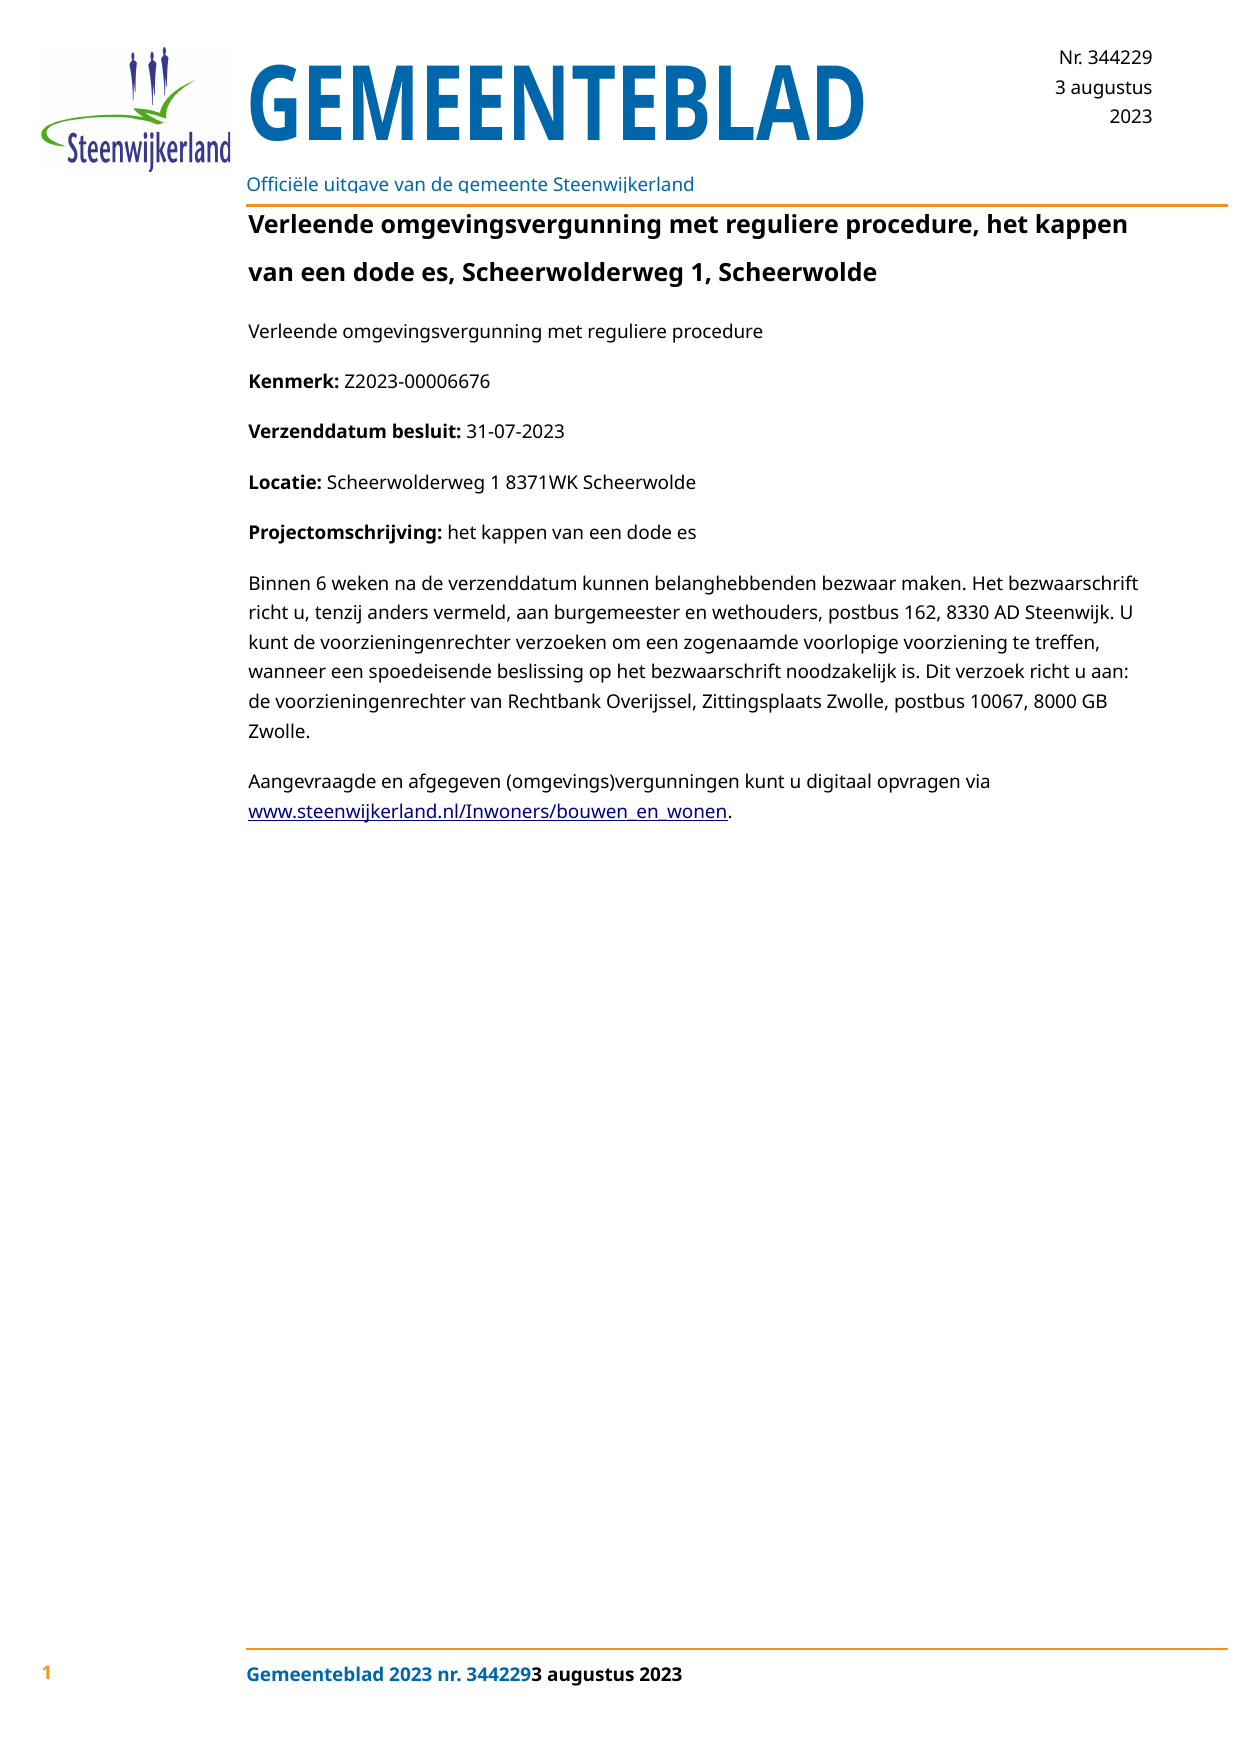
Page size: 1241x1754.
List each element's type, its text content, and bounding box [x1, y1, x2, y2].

text Locatie: Scheerwolderweg 1 8371WK Scheerwolde [248, 469, 1152, 495]
text Verleende omgevingsvergunning met reguliere procedure [248, 318, 1152, 344]
text Kenmerk: Z2023-00006676 [248, 368, 1152, 394]
text Projectomschrijving: het kappen van een dode es [248, 519, 1152, 545]
text Aangevraagde en afgegeven (omgevings)vergunningen kunt u digitaal opvragen via www.steenwijkerland.nl/Inwoners/bouwen_en_wonen. [248, 768, 1152, 824]
text Binnen 6 weken na de verzenddatum kunnen belanghebbenden bezwaar maken. Het bezwaarschrift richt u, tenzij anders vermeld, aan burgemeester en wethouders, postbus 162, 8330 AD Steenwijk. U kunt de voorzieningenrechter verzoeken om een zogenaamde voorlopige voorziening te treffen, wanneer een spoedeisende beslissing op het bezwaarschrift noodzakelijk is. Dit verzoek richt u aan: de voorzieningenrechter van Rechtbank Overijssel, Zittingsplaats Zwolle, postbus 10067, 8000 GB Zwolle. [248, 570, 1152, 744]
text Verleende omgevingsvergunning met reguliere procedure, het kappen van een dode es, Scheerwolderweg 1, Scheerwolde [248, 207, 1152, 288]
text Verzenddatum besluit: 31-07-2023 [248, 419, 1152, 444]
picture [41, 47, 231, 172]
